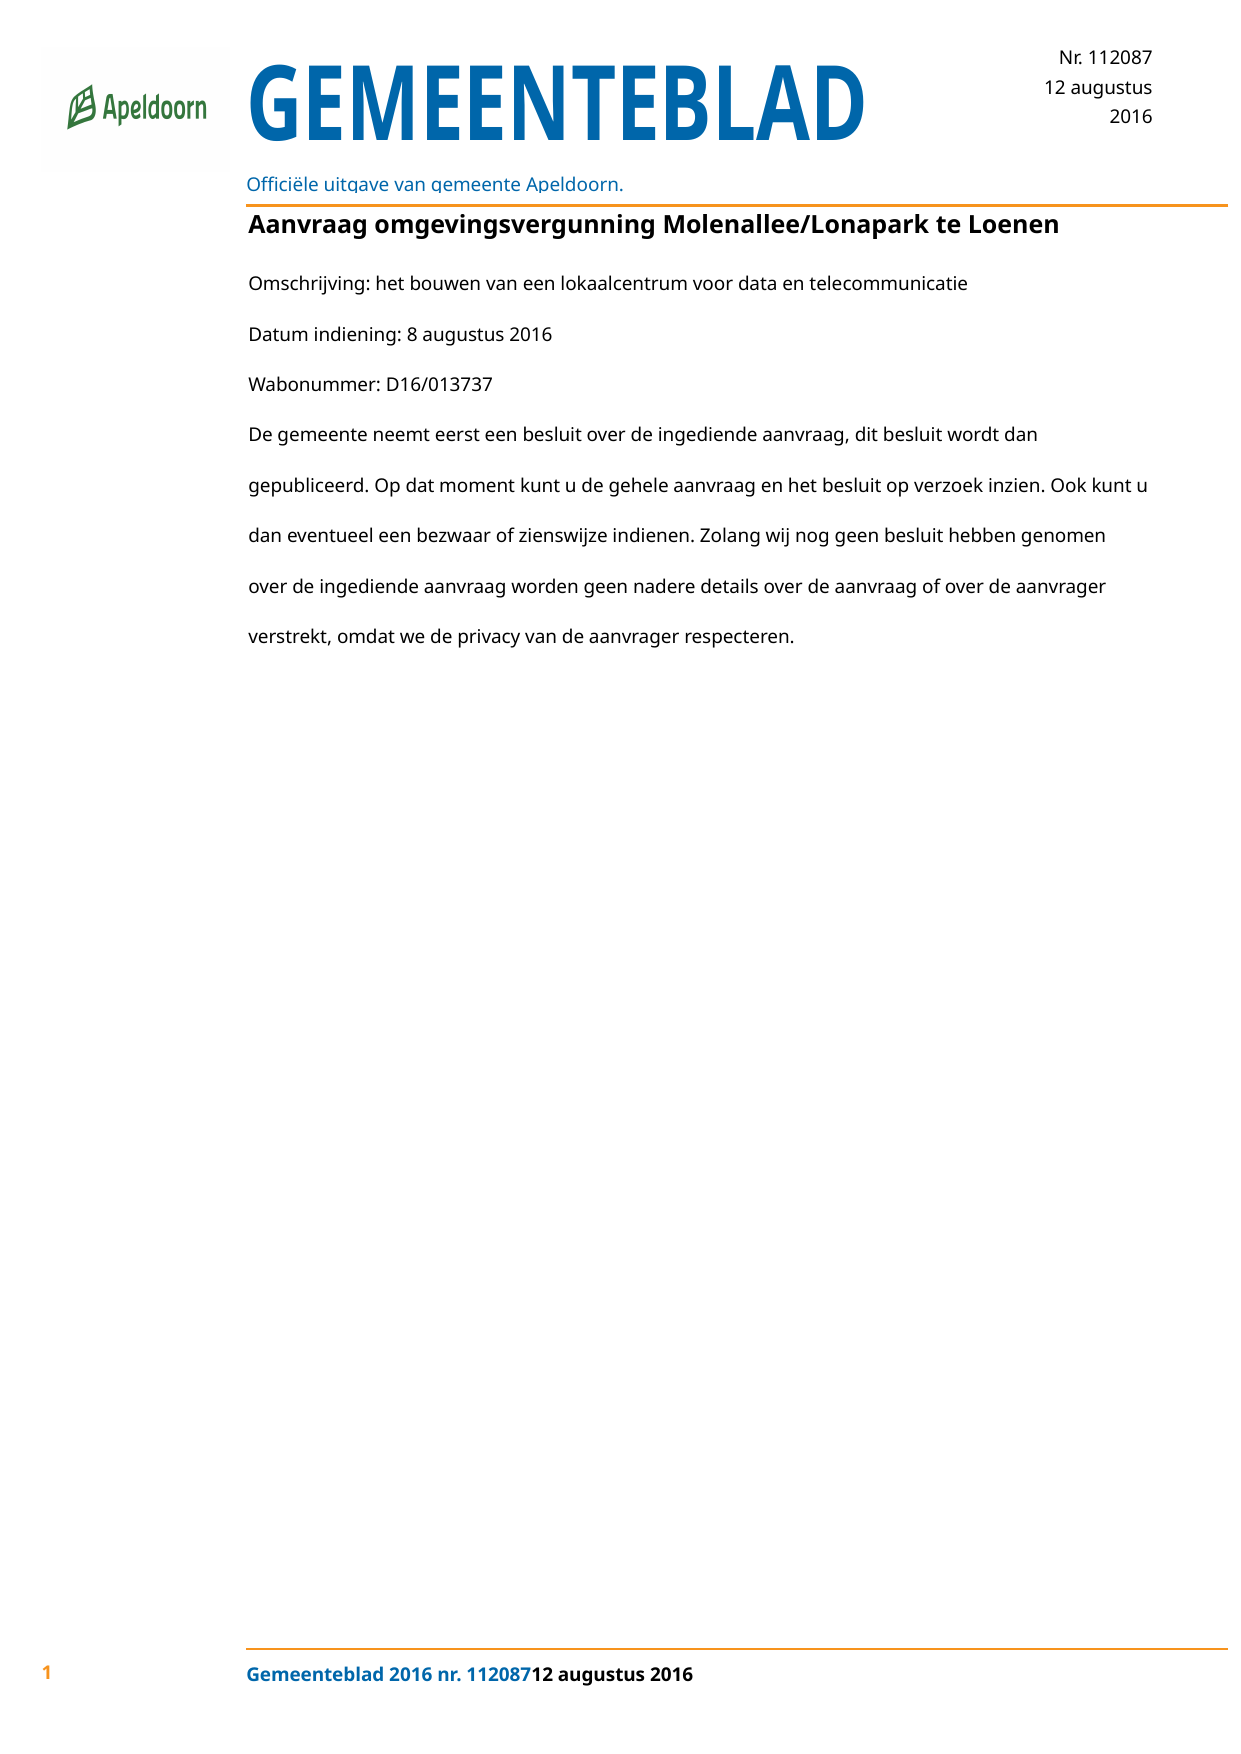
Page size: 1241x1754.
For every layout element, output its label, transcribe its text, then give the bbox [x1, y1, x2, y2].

text verstrekt, omdat we de privacy van de aanvrager respecteren. [248, 623, 1152, 649]
text De gemeente neemt eerst een besluit over de ingediende aanvraag, dit besluit wordt dan [248, 422, 1152, 447]
text Omschrijving: het bouwen van een lokaalcentrum voor data en telecommunicatie [248, 270, 1152, 296]
text Wabonummer: D16/013737 [248, 371, 1152, 397]
text dan eventueel een bezwaar of zienswijze indienen. Zolang wij nog geen besluit hebben genomen [248, 522, 1152, 548]
text Aanvraag omgevingsvergunning Molenallee/Lonapark te Loenen [248, 207, 1152, 241]
text gepubliceerd. Op dat moment kunt u de gehele aanvraag en het besluit op verzoek inzien. Ook kunt u [248, 472, 1152, 498]
text over de ingediende aanvraag worden geen nadere details over de aanvraag of over de aanvrager [248, 573, 1152, 598]
picture [41, 47, 231, 172]
text Datum indiening: 8 augustus 2016 [248, 321, 1152, 346]
